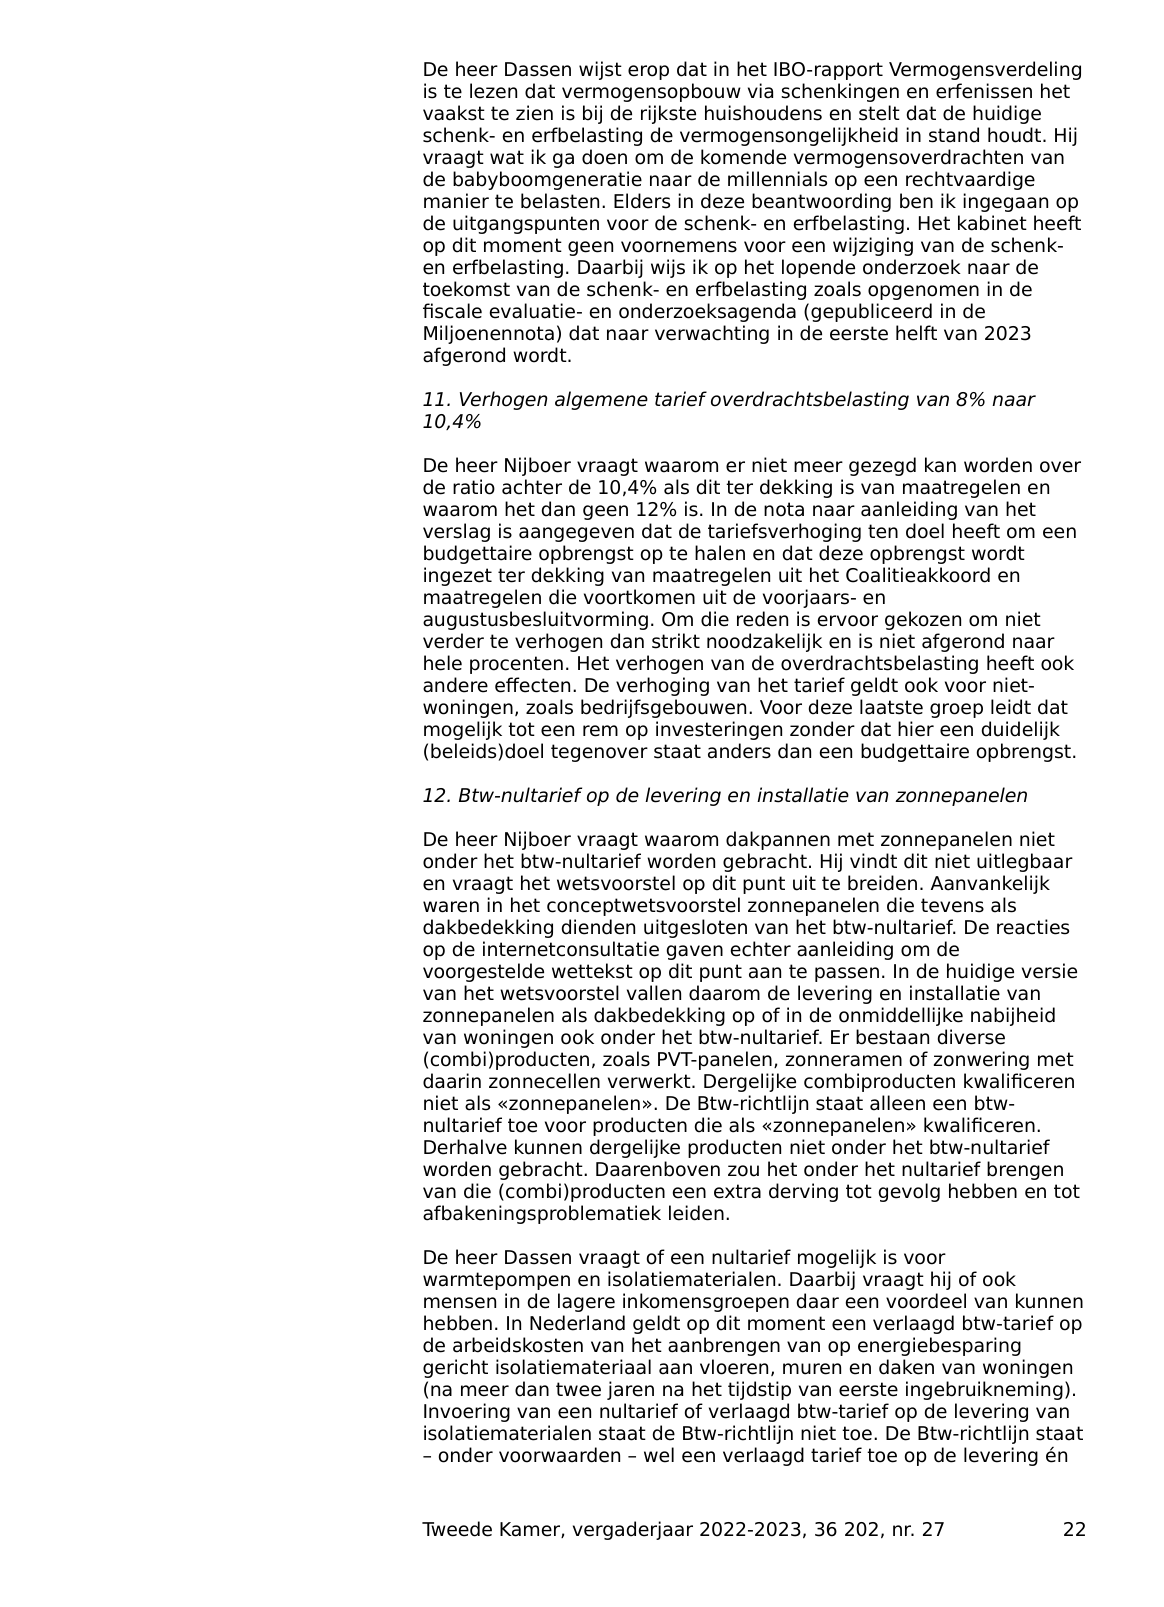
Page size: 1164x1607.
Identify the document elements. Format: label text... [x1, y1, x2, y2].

text De heer Dassen wijst erop dat in het IBO-rapport Vermogensverdeling is te lezen dat vermogensopbouw via schenkingen en erfenissen het vaakst te zien is bij de rijkste huishoudens en stelt dat de huidige schenk- en erfbelasting de vermogensongelijkheid in stand houdt. Hij vraagt wat ik ga doen om de komende vermogensoverdrachten van de babyboomgeneratie naar de millennials op een rechtvaardige manier te belasten. Elders in deze beantwoording ben ik ingegaan op de uitgangspunten voor de schenk- en erfbelasting. Het kabinet heeft op dit moment geen voornemens voor een wijziging van de schenk- en erfbelasting. Daarbij wijs ik op het lopende onderzoek naar de toekomst van de schenk- en erfbelasting zoals opgenomen in de fiscale evaluatie- en onderzoeksagenda (gepubliceerd in de Miljoenennota) dat naar verwachting in de eerste helft van 2023 afgerond wordt. [422, 59, 1087, 367]
subtitle 12. Btw-nultarief op de levering en installatie van zonnepanelen [422, 785, 1087, 807]
text De heer Dassen vraagt of een nultarief mogelijk is voor warmtepompen en isolatiematerialen. Daarbij vraagt hij of ook mensen in de lagere inkomensgroepen daar een voordeel van kunnen hebben. In Nederland geldt op dit moment een verlaagd btw-tarief op de arbeidskosten van het aanbrengen van op energiebesparing gericht isolatiemateriaal aan vloeren, muren en daken van woningen (na meer dan twee jaren na het tijdstip van eerste ingebruikneming). Invoering van een nultarief of verlaagd btw-tarief op de levering van isolatiematerialen staat de Btw-richtlijn niet toe. De Btw-richtlijn staat – onder voorwaarden – wel een verlaagd tarief toe op de levering én [422, 1247, 1087, 1467]
subtitle 11. Verhogen algemene tarief overdrachtsbelasting van 8% naar 10,4% [422, 389, 1087, 433]
text De heer Nijboer vraagt waarom er niet meer gezegd kan worden over de ratio achter de 10,4% als dit ter dekking is van maatregelen en waarom het dan geen 12% is. In de nota naar aanleiding van het verslag is aangegeven dat de tariefsverhoging ten doel heeft om een budgettaire opbrengst op te halen en dat deze opbrengst wordt ingezet ter dekking van maatregelen uit het Coalitieakkoord en maatregelen die voortkomen uit de voorjaars- en augustusbesluitvorming. Om die reden is ervoor gekozen om niet verder te verhogen dan strikt noodzakelijk en is niet afgerond naar hele procenten. Het verhogen van de overdrachtsbelasting heeft ook andere effecten. De verhoging van het tarief geldt ook voor niet-woningen, zoals bedrijfsgebouwen. Voor deze laatste groep leidt dat mogelijk tot een rem op investeringen zonder dat hier een duidelijk (beleids)doel tegenover staat anders dan een budgettaire opbrengst. [422, 455, 1087, 763]
text De heer Nijboer vraagt waarom dakpannen met zonnepanelen niet onder het btw-nultarief worden gebracht. Hij vindt dit niet uitlegbaar en vraagt het wetsvoorstel op dit punt uit te breiden. Aanvankelijk waren in het conceptwetsvoorstel zonnepanelen die tevens als dakbedekking dienden uitgesloten van het btw-nultarief. De reacties op de internetconsultatie gaven echter aanleiding om de voorgestelde wettekst op dit punt aan te passen. In de huidige versie van het wetsvoorstel vallen daarom de levering en installatie van zonnepanelen als dakbedekking op of in de onmiddellijke nabijheid van woningen ook onder het btw-nultarief. Er bestaan diverse (combi)producten, zoals PVT-panelen, zonneramen of zonwering met daarin zonnecellen verwerkt. Dergelijke combiproducten kwalificeren niet als «zonnepanelen». De Btw-richtlijn staat alleen een btw-nultarief toe voor producten die als «zonnepanelen» kwalificeren. Derhalve kunnen dergelijke producten niet onder het btw-nultarief worden gebracht. Daarenboven zou het onder het nultarief brengen van die (combi)producten een extra derving tot gevolg hebben en tot afbakeningsproblematiek leiden. [422, 829, 1087, 1225]
